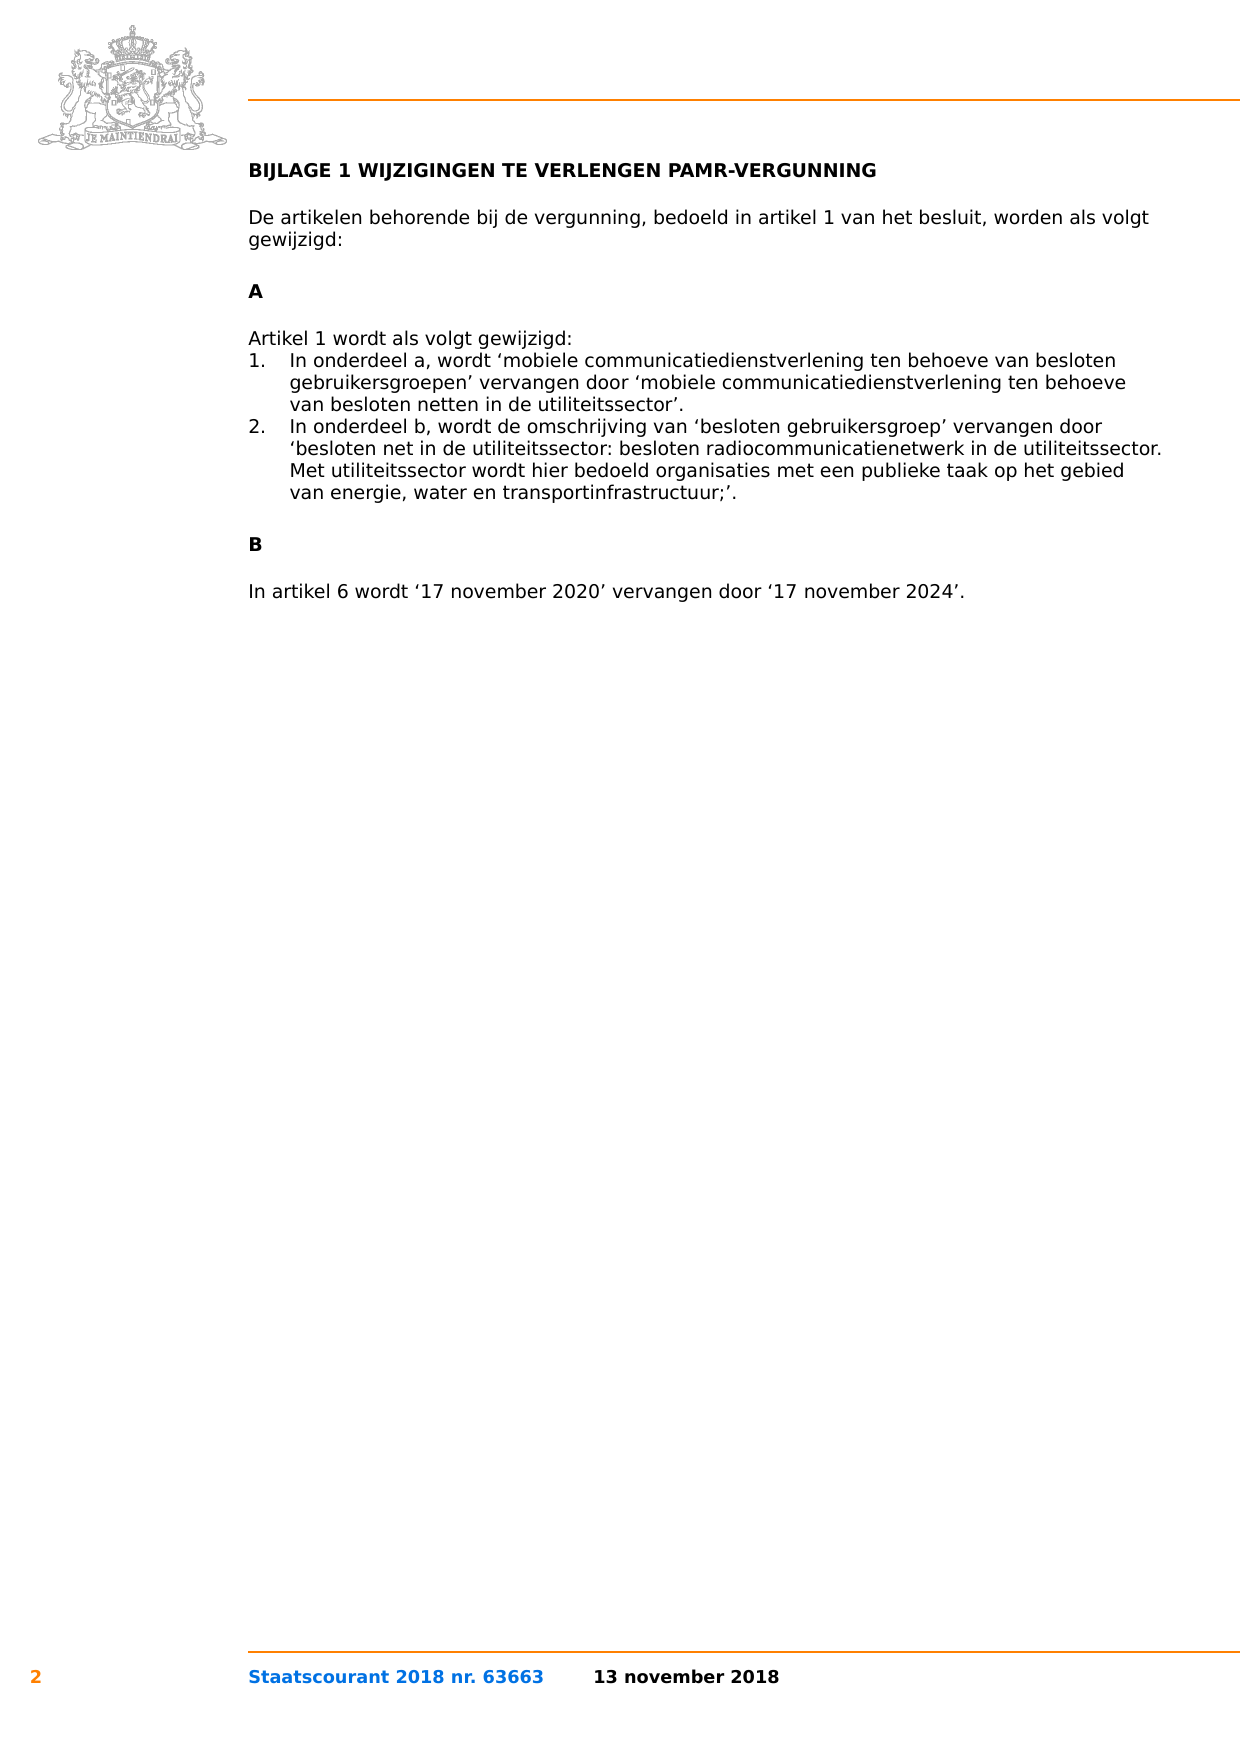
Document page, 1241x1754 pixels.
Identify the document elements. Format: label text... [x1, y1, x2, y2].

text Artikel 1 wordt als volgt gewijzigd: [248, 328, 1163, 350]
picture [38, 25, 227, 150]
subtitle B [248, 534, 1163, 556]
subtitle BIJLAGE 1 WIJZIGINGEN TE VERLENGEN PAMR-VERGUNNING [248, 160, 1163, 182]
text 2. In onderdeel b, wordt de omschrijving van ‘besloten gebruikersgroep’ vervangen door ‘besloten net in de utiliteitssector: besloten radiocommunicatienetwerk in de utiliteitssector. Met utiliteitssector wordt hier bedoeld organisaties met een publieke taak op het gebied van energie, water en transportinfrastructuur;’. [248, 416, 1163, 504]
subtitle A [248, 281, 1163, 303]
text 1. In onderdeel a, wordt ‘mobiele communicatiedienstverlening ten behoeve van besloten gebruikersgroepen’ vervangen door ‘mobiele communicatiedienstverlening ten behoeve van besloten netten in de utiliteitssector’. [248, 350, 1163, 416]
text De artikelen behorende bij de vergunning, bedoeld in artikel 1 van het besluit, worden als volgt gewijzigd: [248, 207, 1163, 251]
text In artikel 6 wordt ‘17 november 2020’ vervangen door ‘17 november 2024’. [248, 581, 1163, 603]
